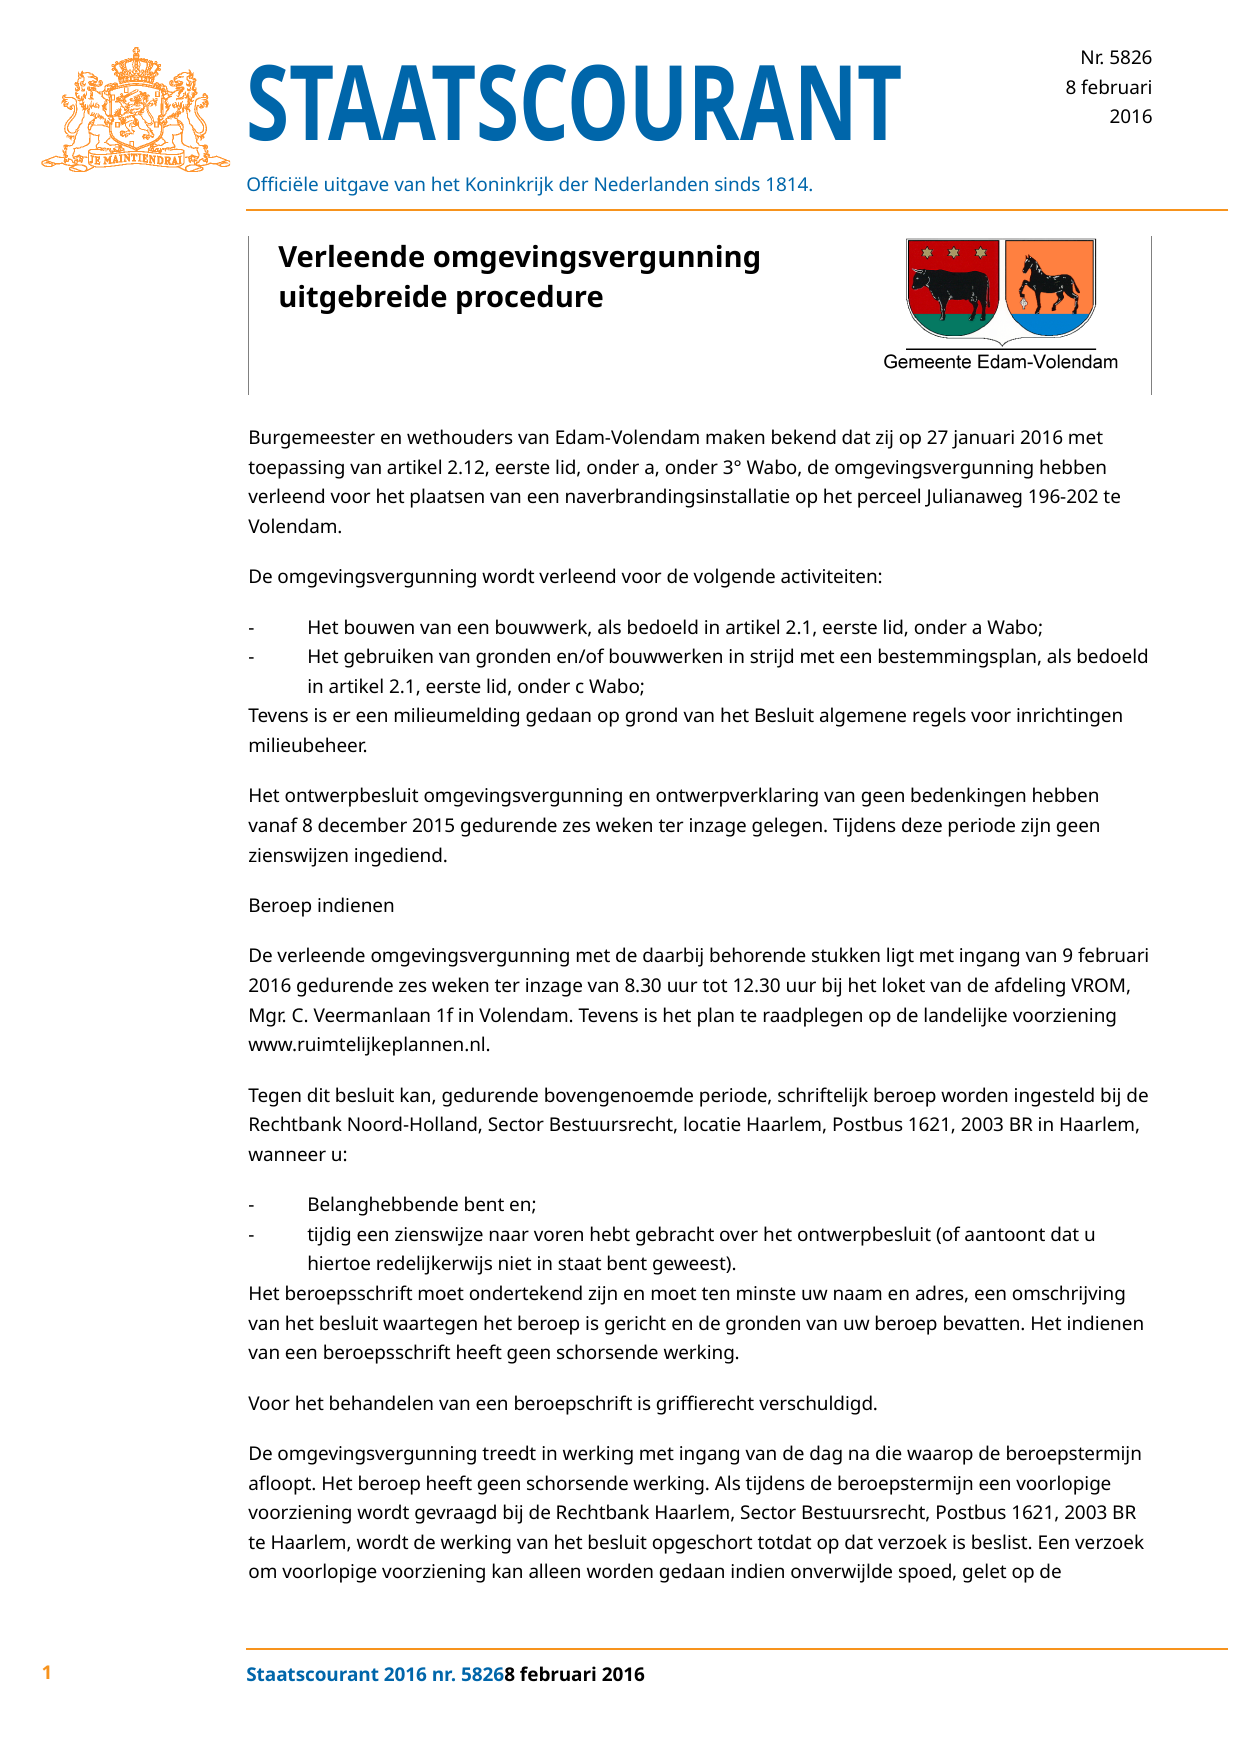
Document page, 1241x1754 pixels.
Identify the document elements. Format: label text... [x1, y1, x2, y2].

text Beroep indienen [248, 892, 1152, 918]
text Tegen dit besluit kan, gedurende bovengenoemde periode, schriftelijk beroep worden ingesteld bij de Rechtbank Noord-Holland, Sector Bestuursrecht, locatie Haarlem, Postbus 1621, 2003 BR in Haarlem, wanneer u: [248, 1082, 1152, 1167]
text De omgevingsvergunning treedt in werking met ingang van de dag na die waarop de beroepstermijn afloopt. Het beroep heeft geen schorsende werking. Als tijdens de beroepstermijn een voorlopige voorziening wordt gevraagd bij de Rechtbank Haarlem, Sector Bestuursrecht, Postbus 1621, 2003 BR te Haarlem, wordt de werking van het besluit opgeschort totdat op dat verzoek is beslist. Een verzoek om voorlopige voorziening kan alleen worden gedaan indien onverwijlde spoed, gelet op de [248, 1440, 1152, 1584]
picture [882, 236, 1119, 370]
text Tevens is er een milieumelding gedaan op grond van het Besluit algemene regels voor inrichtingen milieubeheer. [248, 703, 1152, 758]
text Het ontwerpbesluit omgevingsvergunning en ontwerpverklaring van geen bedenkingen hebben vanaf 8 december 2015 gedurende zes weken ter inzage gelegen. Tijdens deze periode zijn geen zienswijzen ingediend. [248, 783, 1152, 868]
table_header [850, 236, 1151, 395]
text De verleende omgevingsvergunning met de daarbij behorende stukken ligt met ingang van 9 februari 2016 gedurende zes weken ter inzage van 8.30 uur tot 12.30 uur bij het loket van de afdeling VROM, Mgr. C. Veermanlaan 1f in Volendam. Tevens is het plan te raadplegen op de landelijke voorziening www.ruimtelijkeplannen.nl. [248, 943, 1152, 1057]
list Het bouwen van een bouwwerk, als bedoeld in artikel 2.1, eerste lid, onder a Wabo; [248, 614, 1152, 640]
list Het gebruiken van gronden en/of bouwwerken in strijd met een bestemmingsplan, als bedoeld in artikel 2.1, eerste lid, onder c Wabo; [248, 643, 1152, 699]
picture [41, 47, 231, 172]
table_header Verleende omgevingsvergunning uitgebreide procedure [249, 236, 850, 395]
text Het beroepsschrift moet ondertekend zijn en moet ten minste uw naam en adres, een omschrijving van het besluit waartegen het beroep is gericht en de gronden van uw beroep bevatten. Het indienen van een beroepsschrift heeft geen schorsende werking. [248, 1280, 1152, 1365]
text Burgemeester en wethouders van Edam-Volendam maken bekend dat zij op 27 januari 2016 met toepassing van artikel 2.12, eerste lid, onder a, onder 3° Wabo, de omgevingsvergunning hebben verleend voor het plaatsen van een naverbrandingsinstallatie op het perceel Julianaweg 196-202 te Volendam. [248, 424, 1152, 539]
list Belanghebbende bent en; [248, 1191, 1152, 1217]
text Voor het behandelen van een beroepschrift is griffierecht verschuldigd. [248, 1390, 1152, 1416]
text De omgevingsvergunning wordt verleend voor de volgende activiteiten: [248, 563, 1152, 589]
list tijdig een zienswijze naar voren hebt gebracht over het ontwerpbesluit (of aantoont dat u hiertoe redelijkerwijs niet in staat bent geweest). [248, 1221, 1152, 1276]
